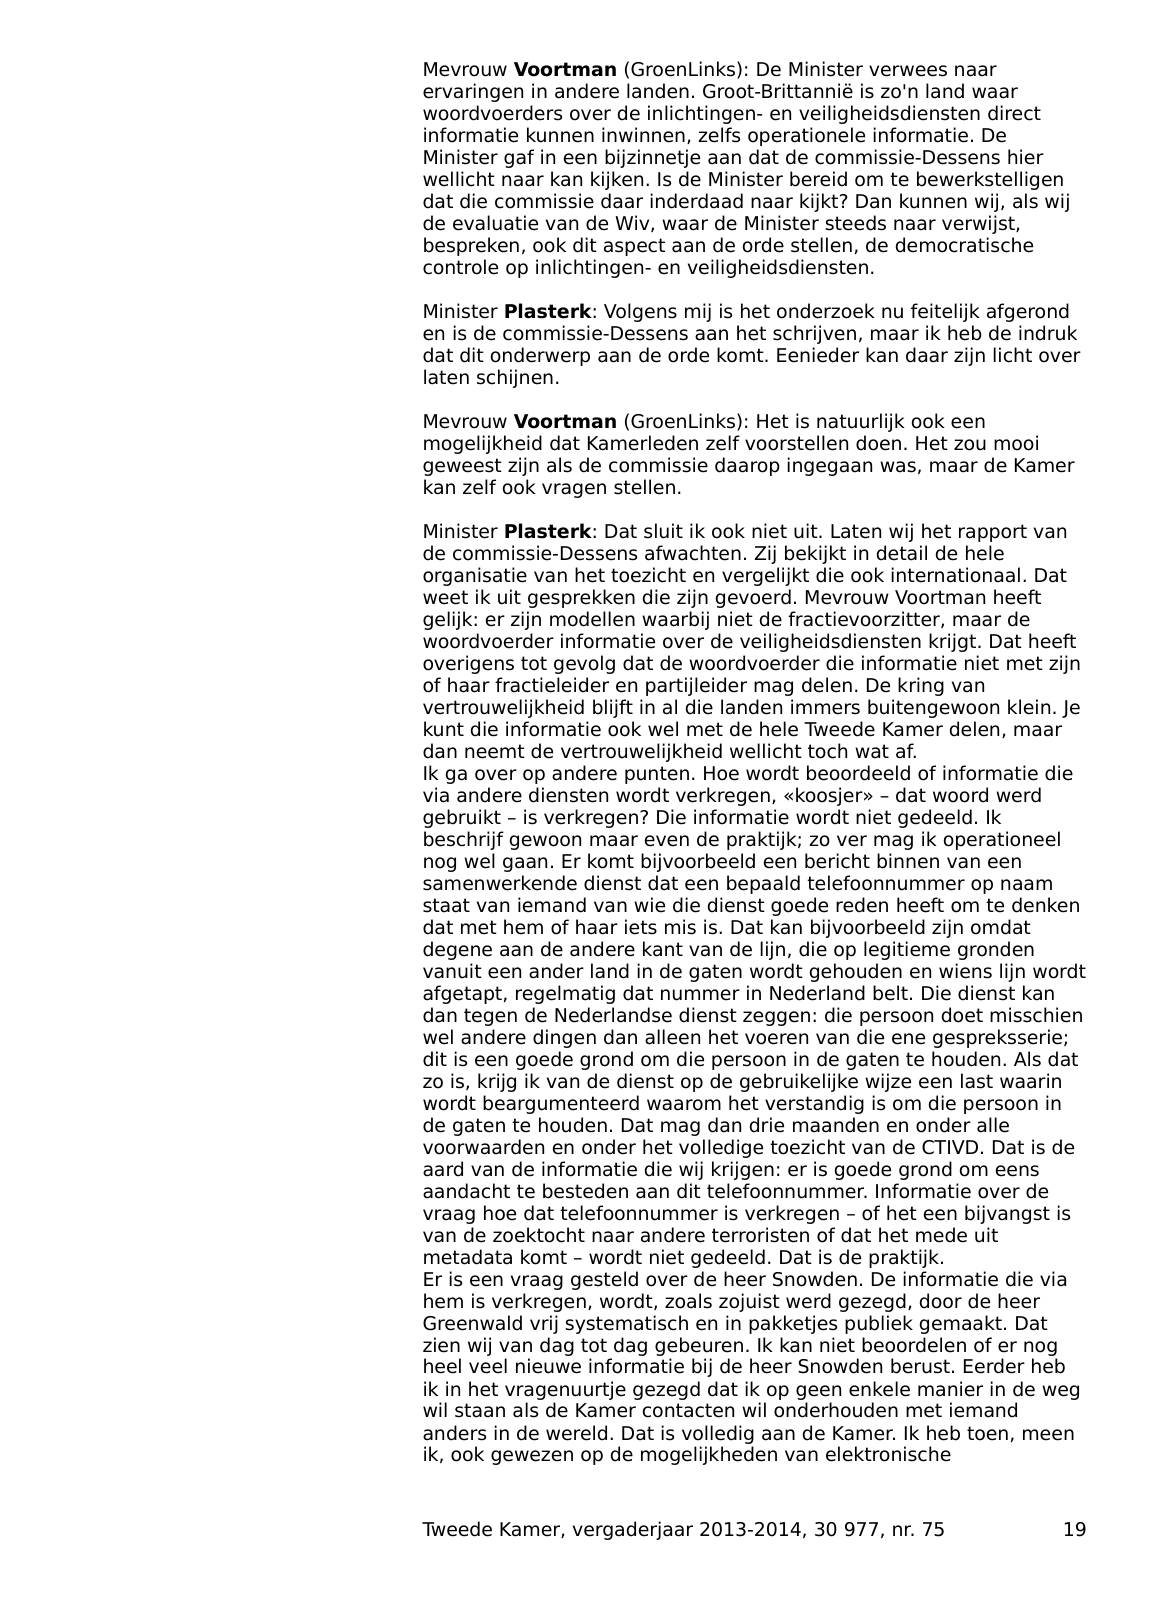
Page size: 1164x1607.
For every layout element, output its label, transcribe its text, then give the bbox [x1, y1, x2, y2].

text Mevrouw Voortman (GroenLinks): De Minister verwees naar ervaringen in andere landen. Groot-Brittannië is zo'n land waar woordvoerders over de inlichtingen- en veiligheidsdiensten direct informatie kunnen inwinnen, zelfs operationele informatie. De Minister gaf in een bijzinnetje aan dat de commissie-Dessens hier wellicht naar kan kijken. Is de Minister bereid om te bewerkstelligen dat die commissie daar inderdaad naar kijkt? Dan kunnen wij, als wij de evaluatie van de Wiv, waar de Minister steeds naar verwijst, bespreken, ook dit aspect aan de orde stellen, de democratische controle op inlichtingen- en veiligheidsdiensten. [422, 59, 1087, 279]
text Mevrouw Voortman (GroenLinks): Het is natuurlijk ook een mogelijkheid dat Kamerleden zelf voorstellen doen. Het zou mooi geweest zijn als de commissie daarop ingegaan was, maar de Kamer kan zelf ook vragen stellen. [422, 411, 1087, 499]
text Ik ga over op andere punten. Hoe wordt beoordeeld of informatie die via andere diensten wordt verkregen, «koosjer» – dat woord werd gebruikt – is verkregen? Die informatie wordt niet gedeeld. Ik beschrijf gewoon maar even de praktijk; zo ver mag ik operationeel nog wel gaan. Er komt bijvoorbeeld een bericht binnen van een samenwerkende dienst dat een bepaald telefoonnummer op naam staat van iemand van wie die dienst goede reden heeft om te denken dat met hem of haar iets mis is. Dat kan bijvoorbeeld zijn omdat degene aan de andere kant van de lijn, die op legitieme gronden vanuit een ander land in de gaten wordt gehouden en wiens lijn wordt afgetapt, regelmatig dat nummer in Nederland belt. Die dienst kan dan tegen de Nederlandse dienst zeggen: die persoon doet misschien wel andere dingen dan alleen het voeren van die ene gespreksserie; dit is een goede grond om die persoon in de gaten te houden. Als dat zo is, krijg ik van de dienst op de gebruikelijke wijze een last waarin wordt beargumenteerd waarom het verstandig is om die persoon in de gaten te houden. Dat mag dan drie maanden en onder alle voorwaarden en onder het volledige toezicht van de CTIVD. Dat is de aard van de informatie die wij krijgen: er is goede grond om eens aandacht te besteden aan dit telefoonnummer. Informatie over de vraag hoe dat telefoonnummer is verkregen – of het een bijvangst is van de zoektocht naar andere terroristen of dat het mede uit metadata komt – wordt niet gedeeld. Dat is de praktijk. [422, 763, 1087, 1268]
text Er is een vraag gesteld over de heer Snowden. De informatie die via hem is verkregen, wordt, zoals zojuist werd gezegd, door de heer Greenwald vrij systematisch en in pakketjes publiek gemaakt. Dat zien wij van dag tot dag gebeuren. Ik kan niet beoordelen of er nog heel veel nieuwe informatie bij de heer Snowden berust. Eerder heb ik in het vragenuurtje gezegd dat ik op geen enkele manier in de weg wil staan als de Kamer contacten wil onderhouden met iemand anders in de wereld. Dat is volledig aan de Kamer. Ik heb toen, meen ik, ook gewezen op de mogelijkheden van elektronische [422, 1268, 1087, 1466]
text Minister Plasterk: Volgens mij is het onderzoek nu feitelijk afgerond en is de commissie-Dessens aan het schrijven, maar ik heb de indruk dat dit onderwerp aan de orde komt. Eenieder kan daar zijn licht over laten schijnen. [422, 301, 1087, 389]
text Minister Plasterk: Dat sluit ik ook niet uit. Laten wij het rapport van de commissie-Dessens afwachten. Zij bekijkt in detail de hele organisatie van het toezicht en vergelijkt die ook internationaal. Dat weet ik uit gesprekken die zijn gevoerd. Mevrouw Voortman heeft gelijk: er zijn modellen waarbij niet de fractievoorzitter, maar de woordvoerder informatie over de veiligheidsdiensten krijgt. Dat heeft overigens tot gevolg dat de woordvoerder die informatie niet met zijn of haar fractieleider en partijleider mag delen. De kring van vertrouwelijkheid blijft in al die landen immers buitengewoon klein. Je kunt die informatie ook wel met de hele Tweede Kamer delen, maar dan neemt de vertrouwelijkheid wellicht toch wat af. [422, 521, 1087, 763]
